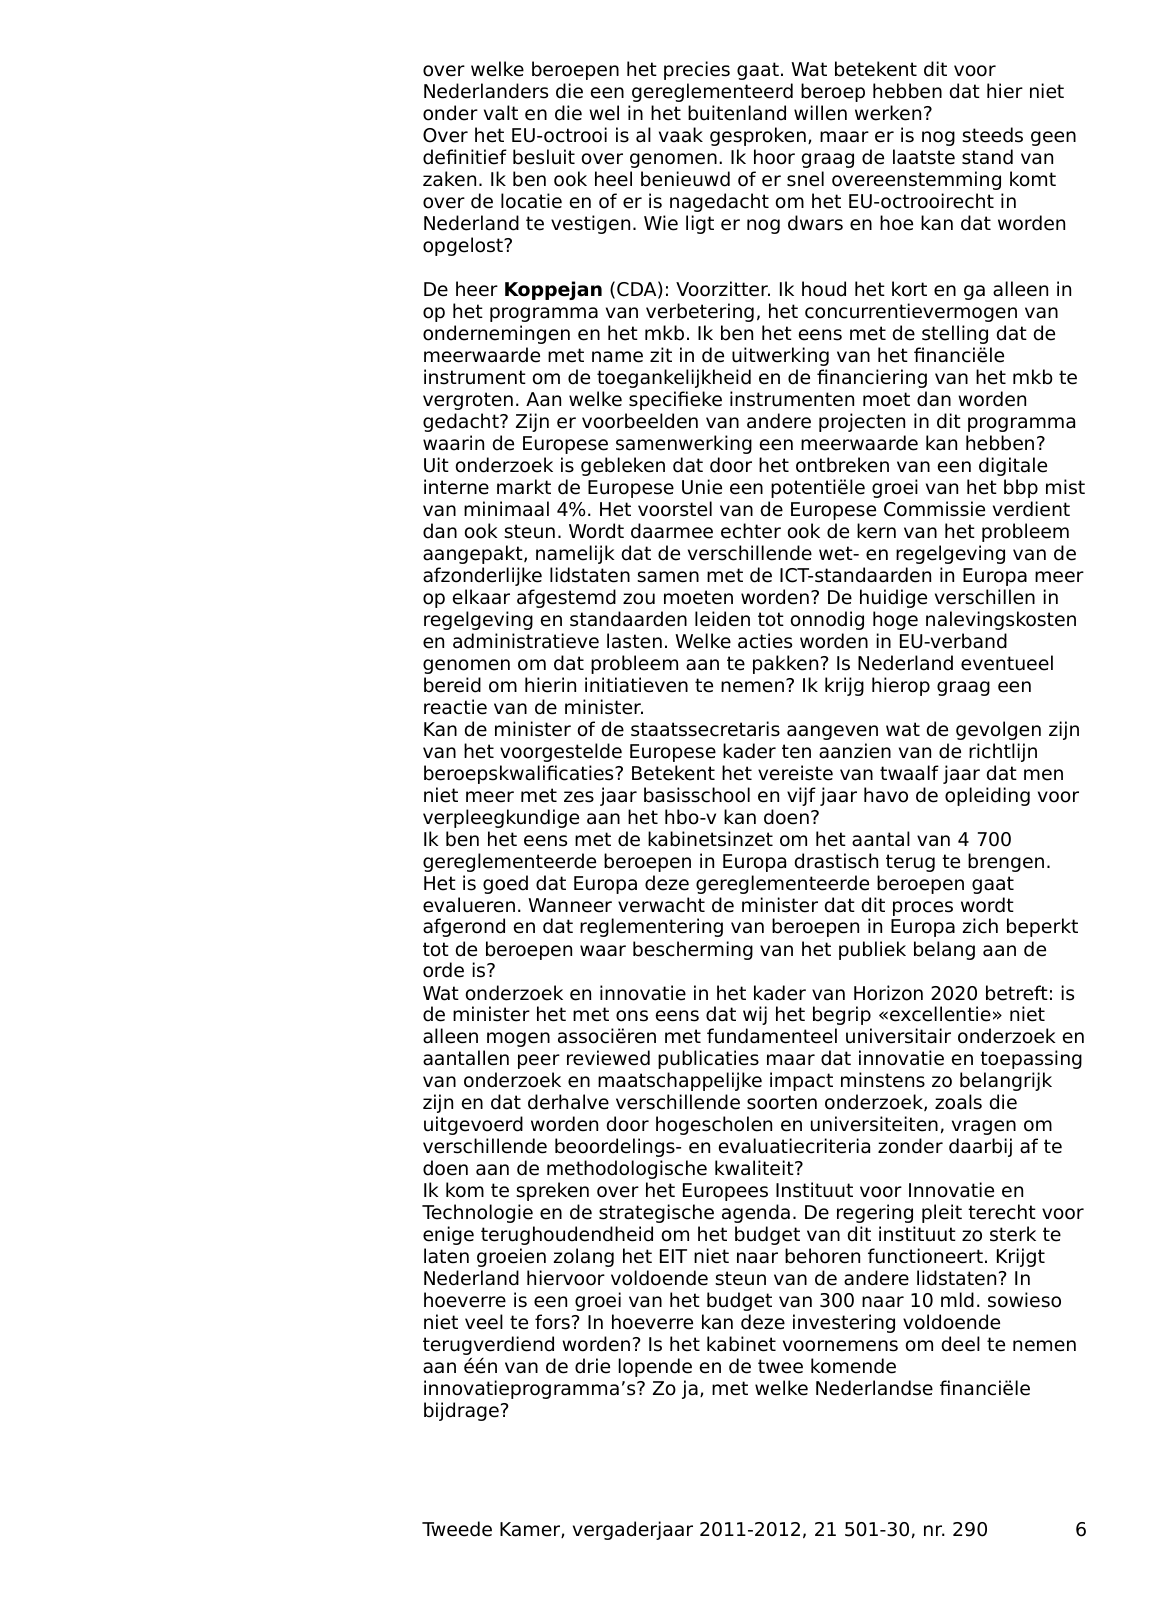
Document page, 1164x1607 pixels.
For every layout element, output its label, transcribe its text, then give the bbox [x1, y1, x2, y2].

text Wat onderzoek en innovatie in het kader van Horizon 2020 betreft: is de minister het met ons eens dat wij het begrip «excellentie» niet alleen mogen associëren met fundamenteel universitair onderzoek en aantallen peer reviewed publicaties maar dat innovatie en toepassing van onderzoek en maatschappelijke impact minstens zo belangrijk zijn en dat derhalve verschillende soorten onderzoek, zoals die uitgevoerd worden door hogescholen en universiteiten, vragen om verschillende beoordelings- en evaluatiecriteria zonder daarbij af te doen aan de methodologische kwaliteit? [422, 982, 1087, 1180]
text Uit onderzoek is gebleken dat door het ontbreken van een digitale interne markt de Europese Unie een potentiële groei van het bbp mist van minimaal 4%. Het voorstel van de Europese Commissie verdient dan ook steun. Wordt daarmee echter ook de kern van het probleem aangepakt, namelijk dat de verschillende wet- en regelgeving van de afzonderlijke lidstaten samen met de ICT-standaarden in Europa meer op elkaar afgestemd zou moeten worden? De huidige verschillen in regelgeving en standaarden leiden tot onnodig hoge nalevingskosten en administratieve lasten. Welke acties worden in EU-verband genomen om dat probleem aan te pakken? Is Nederland eventueel bereid om hierin initiatieven te nemen? Ik krijg hierop graag een reactie van de minister. [422, 455, 1087, 719]
text over welke beroepen het precies gaat. Wat betekent dit voor Nederlanders die een gereglementeerd beroep hebben dat hier niet onder valt en die wel in het buitenland willen werken? [422, 59, 1087, 125]
text Over het EU-octrooi is al vaak gesproken, maar er is nog steeds geen definitief besluit over genomen. Ik hoor graag de laatste stand van zaken. Ik ben ook heel benieuwd of er snel overeenstemming komt over de locatie en of er is nagedacht om het EU-octrooirecht in Nederland te vestigen. Wie ligt er nog dwars en hoe kan dat worden opgelost? [422, 125, 1087, 257]
text Kan de minister of de staatssecretaris aangeven wat de gevolgen zijn van het voorgestelde Europese kader ten aanzien van de richtlijn beroepskwalificaties? Betekent het vereiste van twaalf jaar dat men niet meer met zes jaar basisschool en vijf jaar havo de opleiding voor verpleegkundige aan het hbo-v kan doen? [422, 719, 1087, 828]
text Ik kom te spreken over het Europees Instituut voor Innovatie en Technologie en de strategische agenda. De regering pleit terecht voor enige terughoudendheid om het budget van dit instituut zo sterk te laten groeien zolang het EIT niet naar behoren functioneert. Krijgt Nederland hiervoor voldoende steun van de andere lidstaten? In hoeverre is een groei van het budget van 300 naar 10 mld. sowieso niet veel te fors? In hoeverre kan deze investering voldoende terugverdiend worden? Is het kabinet voornemens om deel te nemen aan één van de drie lopende en de twee komende innovatieprogramma’s? Zo ja, met welke Nederlandse financiële bijdrage? [422, 1180, 1087, 1422]
text De heer Koppejan (CDA): Voorzitter. Ik houd het kort en ga alleen in op het programma van verbetering, het concurrentievermogen van ondernemingen en het mkb. Ik ben het eens met de stelling dat de meerwaarde met name zit in de uitwerking van het financiële instrument om de toegankelijkheid en de financiering van het mkb te vergroten. Aan welke specifieke instrumenten moet dan worden gedacht? Zijn er voorbeelden van andere projecten in dit programma waarin de Europese samenwerking een meerwaarde kan hebben? [422, 279, 1087, 455]
text Ik ben het eens met de kabinetsinzet om het aantal van 4 700 gereglementeerde beroepen in Europa drastisch terug te brengen. Het is goed dat Europa deze gereglementeerde beroepen gaat evalueren. Wanneer verwacht de minister dat dit proces wordt afgerond en dat reglementering van beroepen in Europa zich beperkt tot de beroepen waar bescherming van het publiek belang aan de orde is? [422, 828, 1087, 982]
